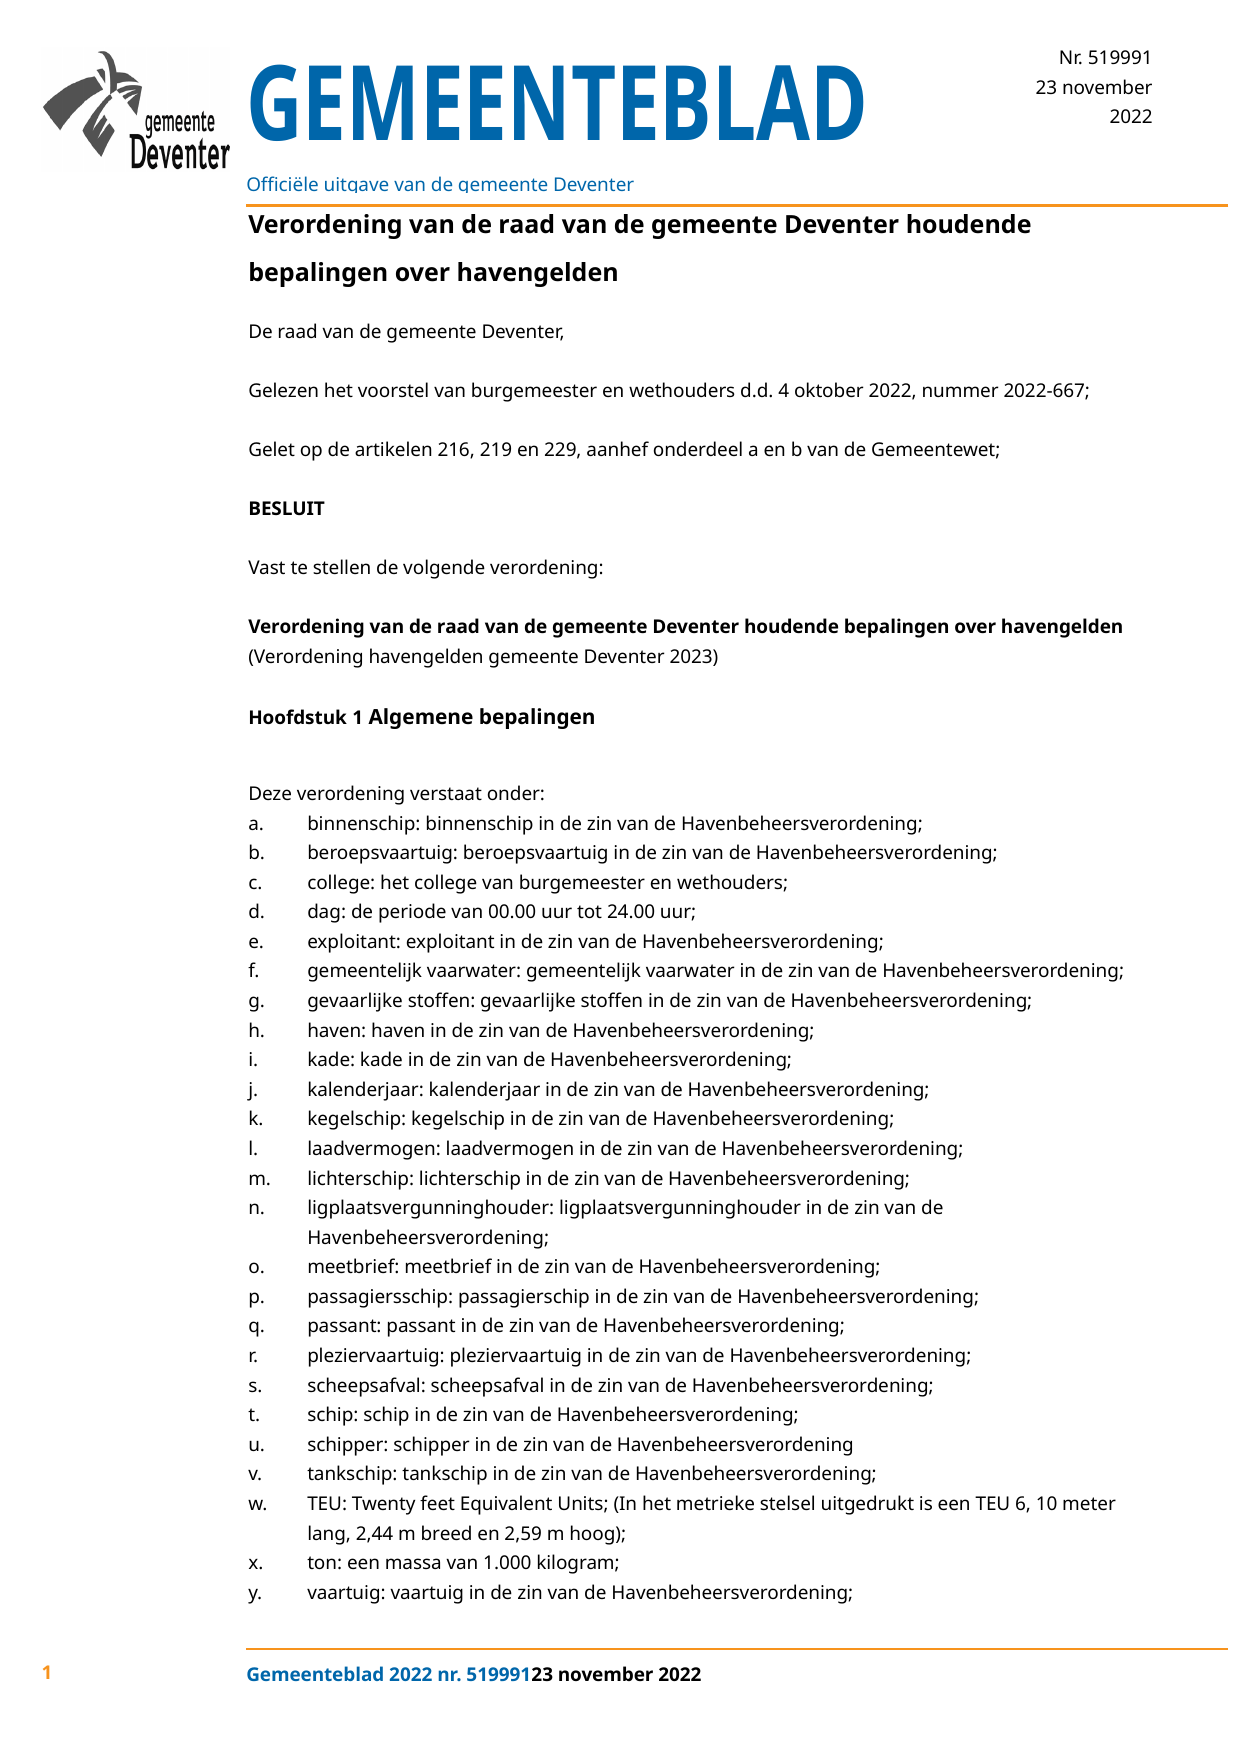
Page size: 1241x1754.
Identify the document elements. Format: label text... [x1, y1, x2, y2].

list ligplaatsvergunninghouder: ligplaatsvergunninghouder in de zin van de Havenbeheersverordening; [248, 1194, 1152, 1250]
list laadvermogen: laadvermogen in de zin van de Havenbeheersverordening; [248, 1135, 1152, 1161]
list kegelschip: kegelschip in de zin van de Havenbeheersverordening; [248, 1106, 1152, 1131]
list kalenderjaar: kalenderjaar in de zin van de Havenbeheersverordening; [248, 1076, 1152, 1102]
list haven: haven in de zin van de Havenbeheersverordening; [248, 1017, 1152, 1043]
list exploitant: exploitant in de zin van de Havenbeheersverordening; [248, 928, 1152, 954]
text (Verordening havengelden gemeente Deventer 2023) [248, 643, 1152, 669]
list dag: de periode van 00.00 uur tot 24.00 uur; [248, 898, 1152, 924]
list kade: kade in de zin van de Havenbeheersverordening; [248, 1046, 1152, 1072]
list TEU: Twenty feet Equivalent Units; (In het metrieke stelsel uitgedrukt is een TEU 6, 10 meter lang, 2,44 m breed en 2,59 m hoog); [248, 1490, 1152, 1546]
list tankschip: tankschip in de zin van de Havenbeheersverordening; [248, 1461, 1152, 1486]
text BESLUIT [248, 495, 1152, 521]
list beroepsvaartuig: beroepsvaartuig in de zin van de Havenbeheersverordening; [248, 839, 1152, 865]
list college: het college van burgemeester en wethouders; [248, 869, 1152, 895]
list pleziervaartuig: pleziervaartuig in de zin van de Havenbeheersverordening; [248, 1342, 1152, 1368]
text Verordening van de raad van de gemeente Deventer houdende bepalingen over havengelden [248, 207, 1152, 288]
list binnenschip: binnenschip in de zin van de Havenbeheersverordening; [248, 810, 1152, 836]
text Deze verordening verstaat onder: [248, 780, 1152, 806]
list scheepsafval: scheepsafval in de zin van de Havenbeheersverordening; [248, 1372, 1152, 1398]
list schip: schip in de zin van de Havenbeheersverordening; [248, 1401, 1152, 1427]
list passant: passant in de zin van de Havenbeheersverordening; [248, 1313, 1152, 1338]
text Verordening van de raad van de gemeente Deventer houdende bepalingen over havengelden [248, 614, 1152, 639]
list meetbrief: meetbrief in de zin van de Havenbeheersverordening; [248, 1253, 1152, 1279]
list gemeentelijk vaarwater: gemeentelijk vaarwater in de zin van de Havenbeheersverordening; [248, 958, 1152, 983]
text Gelet op de artikelen 216, 219 en 229, aanhef onderdeel a en b van de Gemeentewet; [248, 436, 1152, 462]
list schipper: schipper in de zin van de Havenbeheersverordening [248, 1431, 1152, 1457]
text De raad van de gemeente Deventer, [248, 318, 1152, 344]
picture [41, 47, 231, 172]
text Hoofdstuk 1 Algemene bepalingen [248, 702, 1152, 731]
list gevaarlijke stoffen: gevaarlijke stoffen in de zin van de Havenbeheersverordening; [248, 987, 1152, 1013]
list vaartuig: vaartuig in de zin van de Havenbeheersverordening; [248, 1579, 1152, 1605]
list ton: een massa van 1.000 kilogram; [248, 1549, 1152, 1575]
list passagiersschip: passagierschip in de zin van de Havenbeheersverordening; [248, 1283, 1152, 1309]
text Gelezen het voorstel van burgemeester en wethouders d.d. 4 oktober 2022, nummer 2022-667; [248, 377, 1152, 403]
text Vast te stellen de volgende verordening: [248, 554, 1152, 580]
list lichterschip: lichterschip in de zin van de Havenbeheersverordening; [248, 1165, 1152, 1191]
